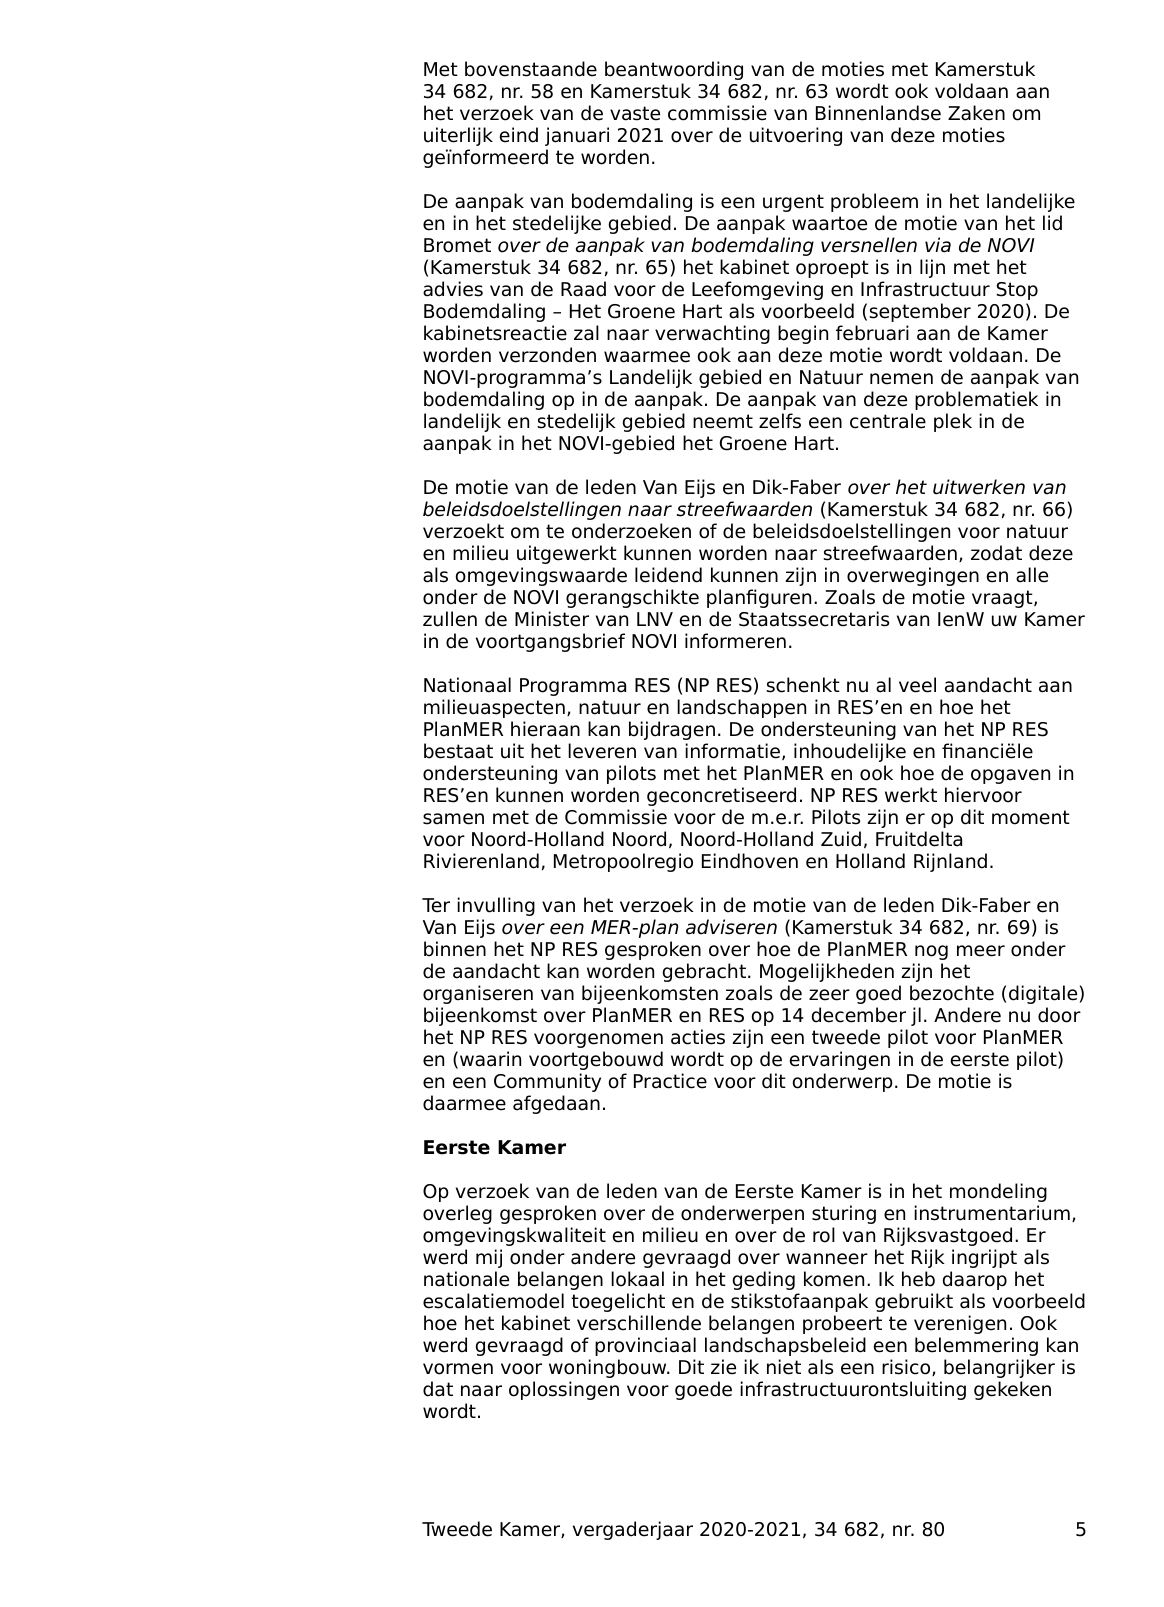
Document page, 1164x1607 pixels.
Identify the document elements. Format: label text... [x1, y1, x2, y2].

text Ter invulling van het verzoek in de motie van de leden Dik-Faber en Van Eijs over een MER-plan adviseren (Kamerstuk 34 682, nr. 69) is binnen het NP RES gesproken over hoe de PlanMER nog meer onder de aandacht kan worden gebracht. Mogelijkheden zijn het organiseren van bijeenkomsten zoals de zeer goed bezochte (digitale) bijeenkomst over PlanMER en RES op 14 december jl. Andere nu door het NP RES voorgenomen acties zijn een tweede pilot voor PlanMER en (waarin voortgebouwd wordt op de ervaringen in de eerste pilot) en een Community of Practice voor dit onderwerp. De motie is daarmee afgedaan. [422, 895, 1087, 1115]
text Nationaal Programma RES (NP RES) schenkt nu al veel aandacht aan milieuaspecten, natuur en landschappen in RES’en en hoe het PlanMER hieraan kan bijdragen. De ondersteuning van het NP RES bestaat uit het leveren van informatie, inhoudelijke en financiële ondersteuning van pilots met het PlanMER en ook hoe de opgaven in RES’en kunnen worden geconcretiseerd. NP RES werkt hiervoor samen met de Commissie voor de m.e.r. Pilots zijn er op dit moment voor Noord-Holland Noord, Noord-Holland Zuid, Fruitdelta Rivierenland, Metropoolregio Eindhoven en Holland Rijnland. [422, 675, 1087, 873]
text Met bovenstaande beantwoording van de moties met Kamerstuk 34 682, nr. 58 en Kamerstuk 34 682, nr. 63 wordt ook voldaan aan het verzoek van de vaste commissie van Binnenlandse Zaken om uiterlijk eind januari 2021 over de uitvoering van deze moties geïnformeerd te worden. [422, 59, 1087, 169]
text De aanpak van bodemdaling is een urgent probleem in het landelijke en in het stedelijke gebied. De aanpak waartoe de motie van het lid Bromet over de aanpak van bodemdaling versnellen via de NOVI (Kamerstuk 34 682, nr. 65) het kabinet oproept is in lijn met het advies van de Raad voor de Leefomgeving en Infrastructuur Stop Bodemdaling – Het Groene Hart als voorbeeld (september 2020). De kabinetsreactie zal naar verwachting begin februari aan de Kamer worden verzonden waarmee ook aan deze motie wordt voldaan. De NOVI-programma’s Landelijk gebied en Natuur nemen de aanpak van bodemdaling op in de aanpak. De aanpak van deze problematiek in landelijk en stedelijk gebied neemt zelfs een centrale plek in de aanpak in het NOVI-gebied het Groene Hart. [422, 191, 1087, 455]
subtitle Eerste Kamer [422, 1137, 1087, 1159]
text Op verzoek van de leden van de Eerste Kamer is in het mondeling overleg gesproken over de onderwerpen sturing en instrumentarium, omgevingskwaliteit en milieu en over de rol van Rijksvastgoed. Er werd mij onder andere gevraagd over wanneer het Rijk ingrijpt als nationale belangen lokaal in het geding komen. Ik heb daarop het escalatiemodel toegelicht en de stikstofaanpak gebruikt als voorbeeld hoe het kabinet verschillende belangen probeert te verenigen. Ook werd gevraagd of provinciaal landschapsbeleid een belemmering kan vormen voor woningbouw. Dit zie ik niet als een risico, belangrijker is dat naar oplossingen voor goede infrastructuurontsluiting gekeken wordt. [422, 1181, 1087, 1423]
text De motie van de leden Van Eijs en Dik-Faber over het uitwerken van beleidsdoelstellingen naar streefwaarden (Kamerstuk 34 682, nr. 66) verzoekt om te onderzoeken of de beleidsdoelstellingen voor natuur en milieu uitgewerkt kunnen worden naar streefwaarden, zodat deze als omgevingswaarde leidend kunnen zijn in overwegingen en alle onder de NOVI gerangschikte planfiguren. Zoals de motie vraagt, zullen de Minister van LNV en de Staatssecretaris van IenW uw Kamer in de voortgangsbrief NOVI informeren. [422, 477, 1087, 653]
